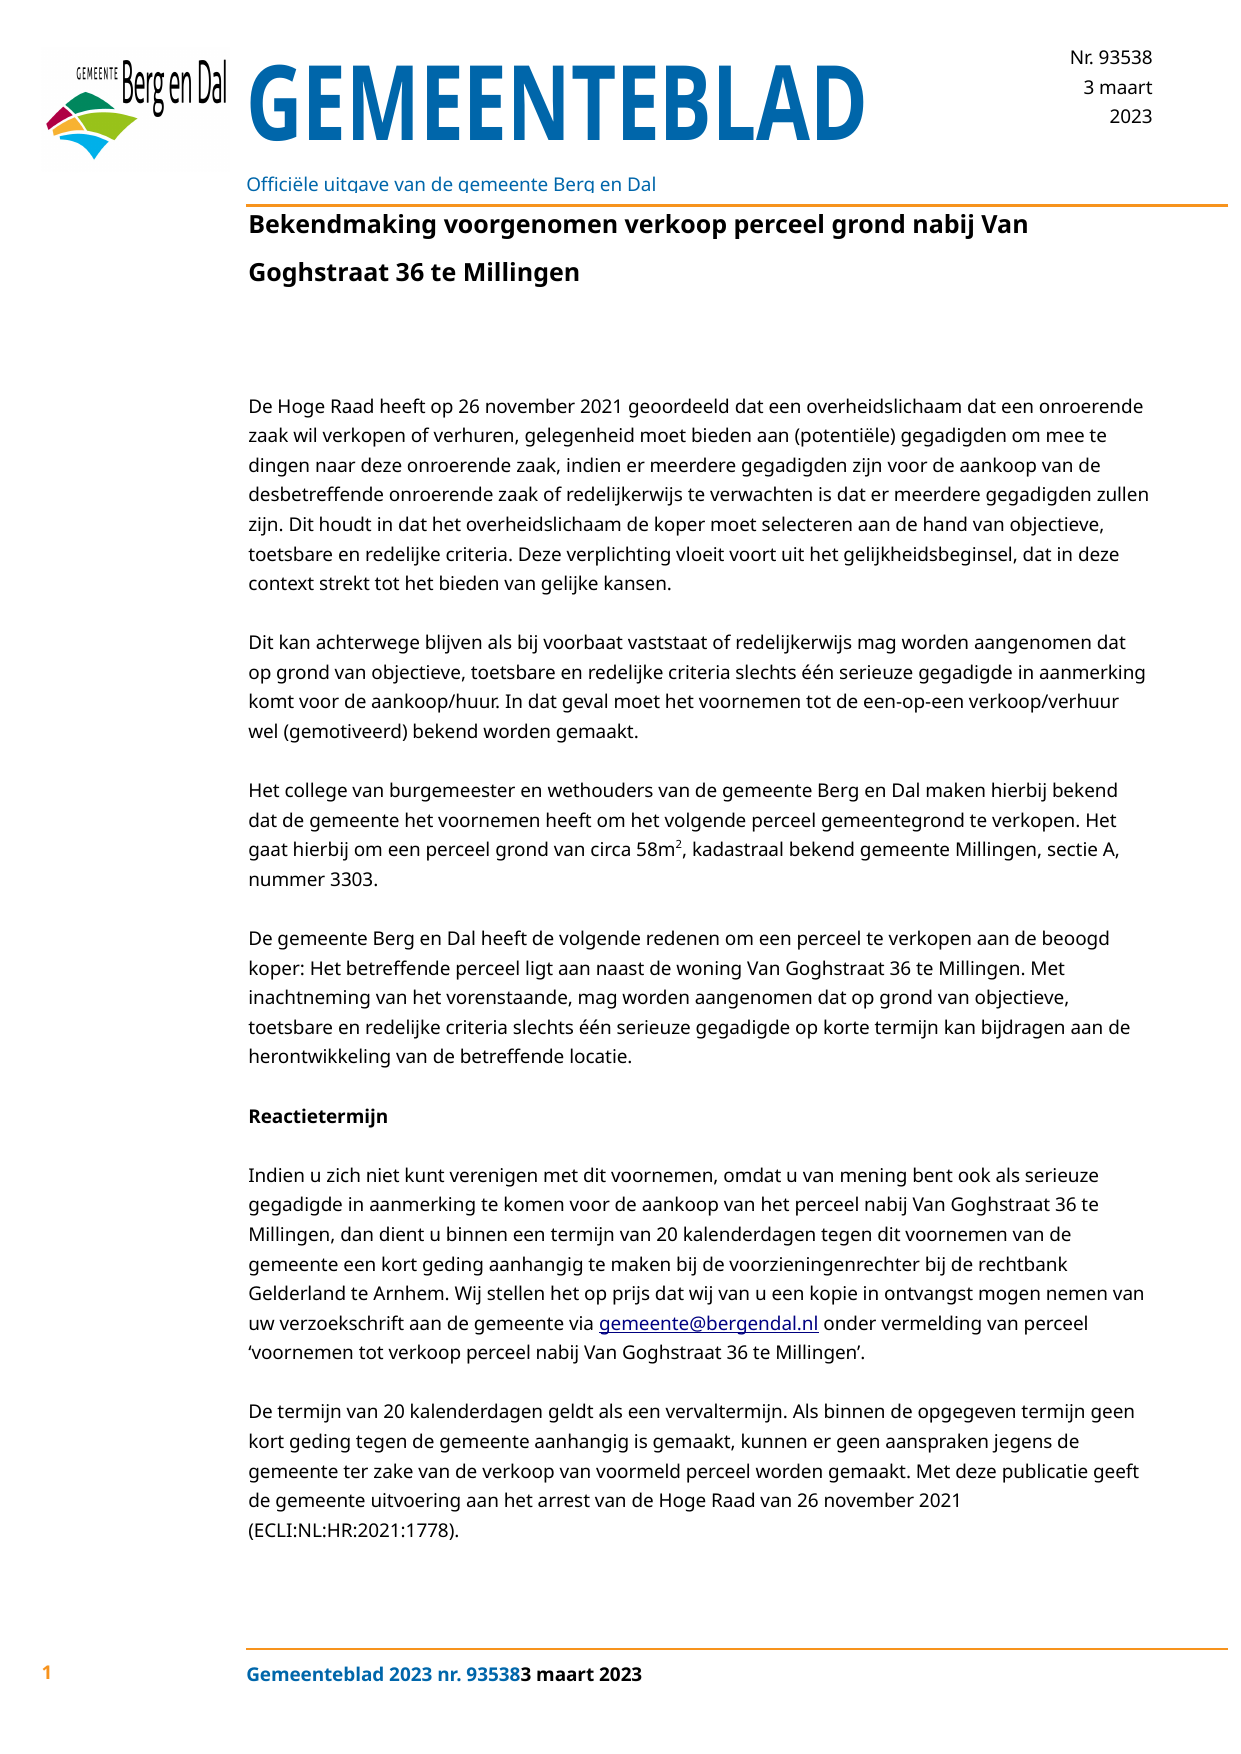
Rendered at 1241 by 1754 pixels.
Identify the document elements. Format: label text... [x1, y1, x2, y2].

text Het college van burgemeester en wethouders van de gemeente Berg en Dal maken hierbij bekend dat de gemeente het voornemen heeft om het volgende perceel gemeentegrond te verkopen. Het gaat hierbij om een perceel grond van circa 58m2, kadastraal bekend gemeente Millingen, sectie A, nummer 3303. [248, 777, 1152, 892]
text De Hoge Raad heeft op 26 november 2021 geoordeeld dat een overheidslichaam dat een onroerende zaak wil verkopen of verhuren, gelegenheid moet bieden aan (potentiële) gegadigden om mee te dingen naar deze onroerende zaak, indien er meerdere gegadigden zijn voor de aankoop van de desbetreffende onroerende zaak of redelijkerwijs te verwachten is dat er meerdere gegadigden zullen zijn. Dit houdt in dat het overheidslichaam de koper moet selecteren aan de hand van objectieve, toetsbare en redelijke criteria. Deze verplichting vloeit voort uit het gelijkheidsbeginsel, dat in deze context strekt tot het bieden van gelijke kansen. [248, 393, 1152, 596]
picture [41, 47, 231, 172]
text Dit kan achterwege blijven als bij voorbaat vaststaat of redelijkerwijs mag worden aangenomen dat op grond van objectieve, toetsbare en redelijke criteria slechts één serieuze gegadigde in aanmerking komt voor de aankoop/huur. In dat geval moet het voornemen tot de een-op-een verkoop/verhuur wel (gemotiveerd) bekend worden gemaakt. [248, 629, 1152, 744]
text Bekendmaking voorgenomen verkoop perceel grond nabij Van Goghstraat 36 te Millingen [248, 207, 1152, 288]
text Reactietermijn [248, 1103, 1152, 1129]
text De gemeente Berg en Dal heeft de volgende redenen om een perceel te verkopen aan de beoogd koper: Het betreffende perceel ligt aan naast de woning Van Goghstraat 36 te Millingen. Met inachtneming van het vorenstaande, mag worden aangenomen dat op grond van objectieve, toetsbare en redelijke criteria slechts één serieuze gegadigde op korte termijn kan bijdragen aan de herontwikkeling van de betreffende locatie. [248, 925, 1152, 1069]
text Indien u zich niet kunt verenigen met dit voornemen, omdat u van mening bent ook als serieuze gegadigde in aanmerking te komen voor de aankoop van het perceel nabij Van Goghstraat 36 te Millingen, dan dient u binnen een termijn van 20 kalenderdagen tegen dit voornemen van de gemeente een kort geding aanhangig te maken bij de voorzieningenrechter bij de rechtbank Gelderland te Arnhem. Wij stellen het op prijs dat wij van u een kopie in ontvangst mogen nemen van uw verzoekschrift aan de gemeente via gemeente@bergendal.nl onder vermelding van perceel ‘voornemen tot verkoop perceel nabij Van Goghstraat 36 te Millingen’. [248, 1162, 1152, 1365]
text De termijn van 20 kalenderdagen geldt als een vervaltermijn. Als binnen de opgegeven termijn geen kort geding tegen de gemeente aanhangig is gemaakt, kunnen er geen aanspraken jegens de gemeente ter zake van de verkoop van voormeld perceel worden gemaakt. Met deze publicatie geeft de gemeente uitvoering aan het arrest van de Hoge Raad van 26 november 2021 (ECLI:NL:HR:2021:1778). [248, 1399, 1152, 1543]
